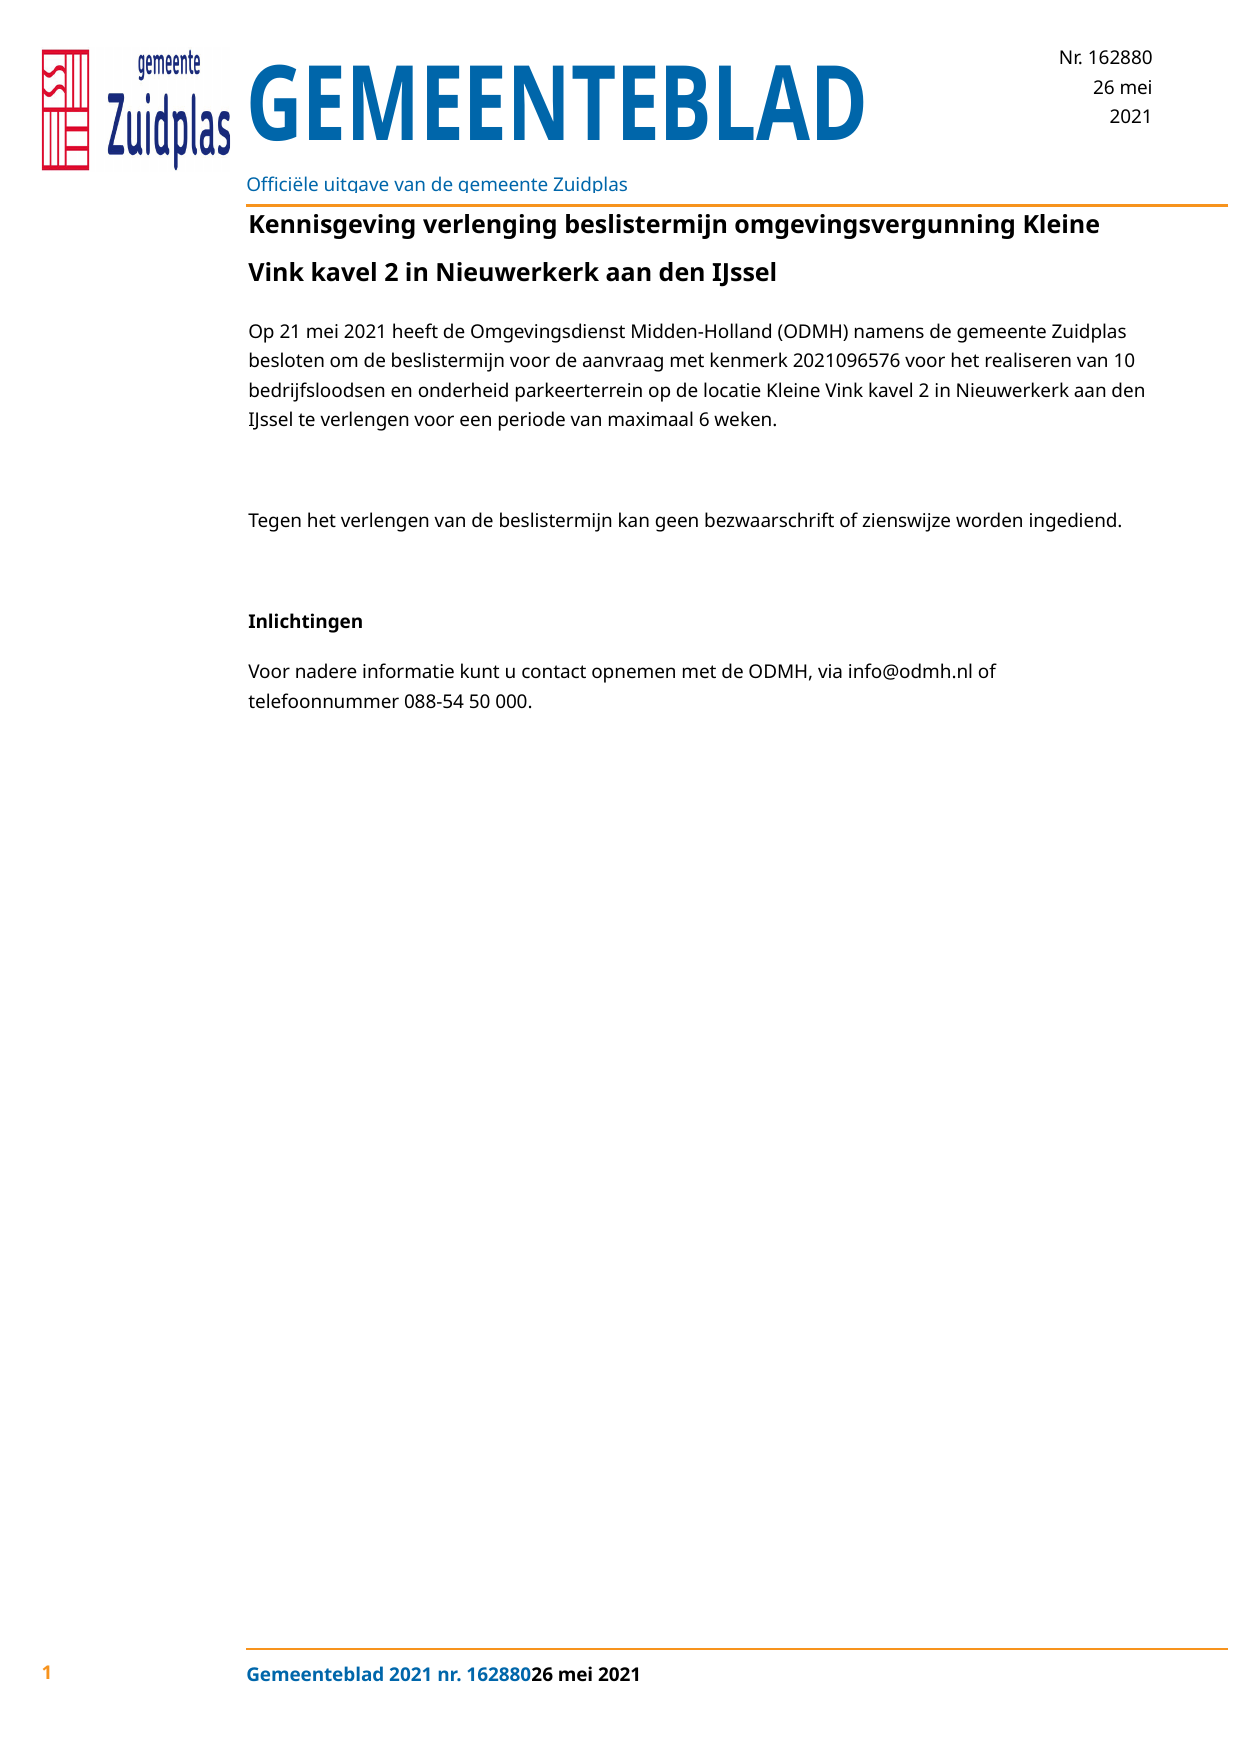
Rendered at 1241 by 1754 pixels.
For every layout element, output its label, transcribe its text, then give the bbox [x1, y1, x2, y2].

picture [41, 47, 231, 172]
text Tegen het verlengen van de beslistermijn kan geen bezwaarschrift of zienswijze worden ingediend. [248, 507, 1152, 533]
text Inlichtingen [248, 608, 1152, 634]
text Voor nadere informatie kunt u contact opnemen met de ODMH, via info@odmh.nl of telefoonnummer 088-54 50 000. [248, 659, 1152, 714]
text Op 21 mei 2021 heeft de Omgevingsdienst Midden-Holland (ODMH) namens de gemeente Zuidplas besloten om de beslistermijn voor de aanvraag met kenmerk 2021096576 voor het realiseren van 10 bedrijfsloodsen en onderheid parkeerterrein op de locatie Kleine Vink kavel 2 in Nieuwerkerk aan den IJssel te verlengen voor een periode van maximaal 6 weken. [248, 318, 1152, 432]
text Kennisgeving verlenging beslistermijn omgevingsvergunning Kleine Vink kavel 2 in Nieuwerkerk aan den IJssel [248, 207, 1152, 288]
